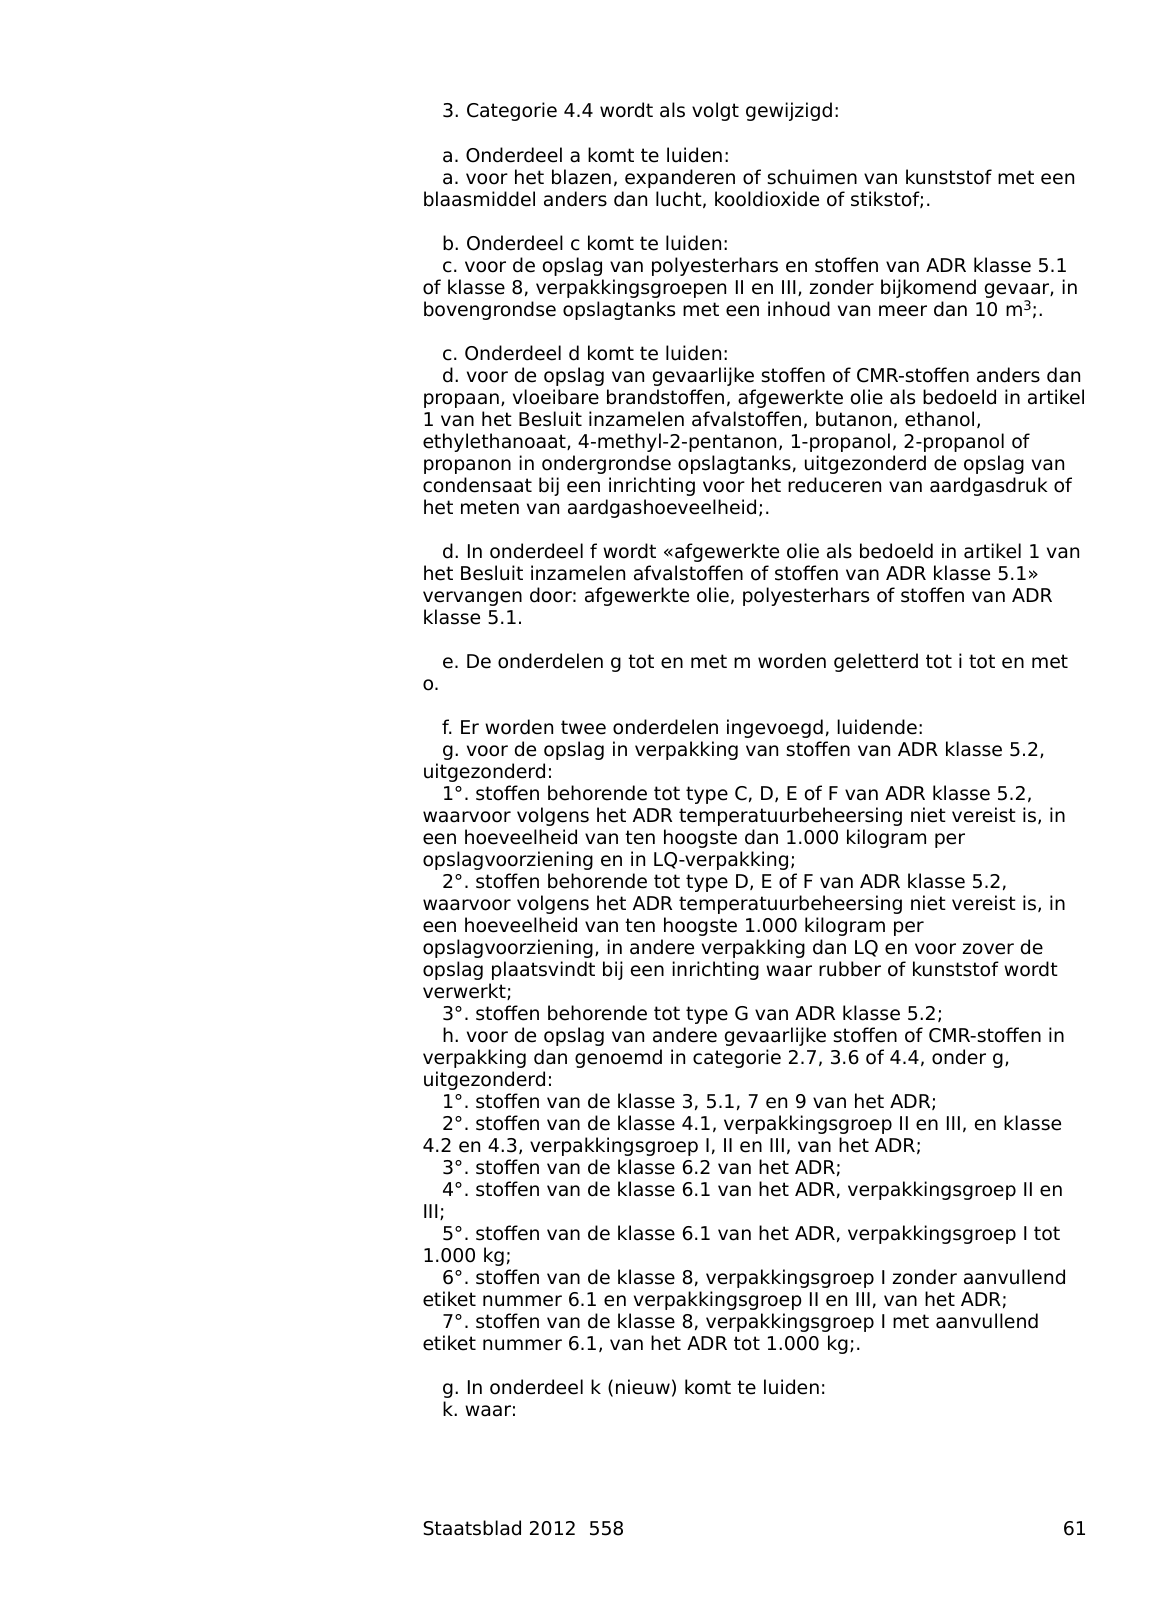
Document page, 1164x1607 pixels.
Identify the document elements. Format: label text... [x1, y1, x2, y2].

text c. voor de opslag van polyesterhars en stoffen van ADR klasse 5.1 of klasse 8, verpakkingsgroepen II en III, zonder bijkomend gevaar, in bovengrondse opslagtanks met een inhoud van meer dan 10 m3;. [422, 255, 1087, 321]
text a. voor het blazen, expanderen of schuimen van kunststof met een blaasmiddel anders dan lucht, kooldioxide of stikstof;. [422, 167, 1087, 211]
text k. waar: [422, 1399, 1087, 1421]
text 3°. stoffen van de klasse 6.2 van het ADR; [422, 1157, 1087, 1179]
text f. Er worden twee onderdelen ingevoegd, luidende: [422, 717, 1087, 739]
text 7°. stoffen van de klasse 8, verpakkingsgroep I met aanvullend etiket nummer 6.1, van het ADR tot 1.000 kg;. [422, 1311, 1087, 1354]
text c. Onderdeel d komt te luiden: [422, 343, 1087, 365]
text g. In onderdeel k (nieuw) komt te luiden: [422, 1377, 1087, 1399]
text e. De onderdelen g tot en met m worden geletterd tot i tot en met o. [422, 651, 1087, 695]
text 6°. stoffen van de klasse 8, verpakkingsgroep I zonder aanvullend etiket nummer 6.1 en verpakkingsgroep II en III, van het ADR; [422, 1267, 1087, 1311]
text d. In onderdeel f wordt «afgewerkte olie als bedoeld in artikel 1 van het Besluit inzamelen afvalstoffen of stoffen van ADR klasse 5.1» vervangen door: afgewerkte olie, polyesterhars of stoffen van ADR klasse 5.1. [422, 541, 1087, 629]
text a. Onderdeel a komt te luiden: [422, 144, 1087, 167]
text 4°. stoffen van de klasse 6.1 van het ADR, verpakkingsgroep II en III; [422, 1179, 1087, 1223]
text 2°. stoffen van de klasse 4.1, verpakkingsgroep II en III, en klasse 4.2 en 4.3, verpakkingsgroep I, II en III, van het ADR; [422, 1113, 1087, 1157]
text d. voor de opslag van gevaarlijke stoffen of CMR-stoffen anders dan propaan, vloeibare brandstoffen, afgewerkte olie als bedoeld in artikel 1 van het Besluit inzamelen afvalstoffen, butanon, ethanol, ethylethanoaat, 4-methyl-2-pentanon, 1-propanol, 2-propanol of propanon in ondergrondse opslagtanks, uitgezonderd de opslag van condensaat bij een inrichting voor het reduceren van aardgasdruk of het meten van aardgashoeveelheid;. [422, 365, 1087, 519]
text 1°. stoffen behorende tot type C, D, E of F van ADR klasse 5.2, waarvoor volgens het ADR temperatuurbeheersing niet vereist is, in een hoeveelheid van ten hoogste dan 1.000 kilogram per opslagvoorziening en in LQ-verpakking; [422, 783, 1087, 871]
text h. voor de opslag van andere gevaarlijke stoffen of CMR-stoffen in verpakking dan genoemd in categorie 2.7, 3.6 of 4.4, onder g, uitgezonderd: [422, 1025, 1087, 1091]
text 3°. stoffen behorende tot type G van ADR klasse 5.2; [422, 1003, 1087, 1025]
text b. Onderdeel c komt te luiden: [422, 233, 1087, 255]
text g. voor de opslag in verpakking van stoffen van ADR klasse 5.2, uitgezonderd: [422, 739, 1087, 783]
text 1°. stoffen van de klasse 3, 5.1, 7 en 9 van het ADR; [422, 1091, 1087, 1113]
text 2°. stoffen behorende tot type D, E of F van ADR klasse 5.2, waarvoor volgens het ADR temperatuurbeheersing niet vereist is, in een hoeveelheid van ten hoogste 1.000 kilogram per opslagvoorziening, in andere verpakking dan LQ en voor zover de opslag plaatsvindt bij een inrichting waar rubber of kunststof wordt verwerkt; [422, 871, 1087, 1003]
text 5°. stoffen van de klasse 6.1 van het ADR, verpakkingsgroep I tot 1.000 kg; [422, 1223, 1087, 1267]
text 3. Categorie 4.4 wordt als volgt gewijzigd: [422, 100, 1087, 122]
